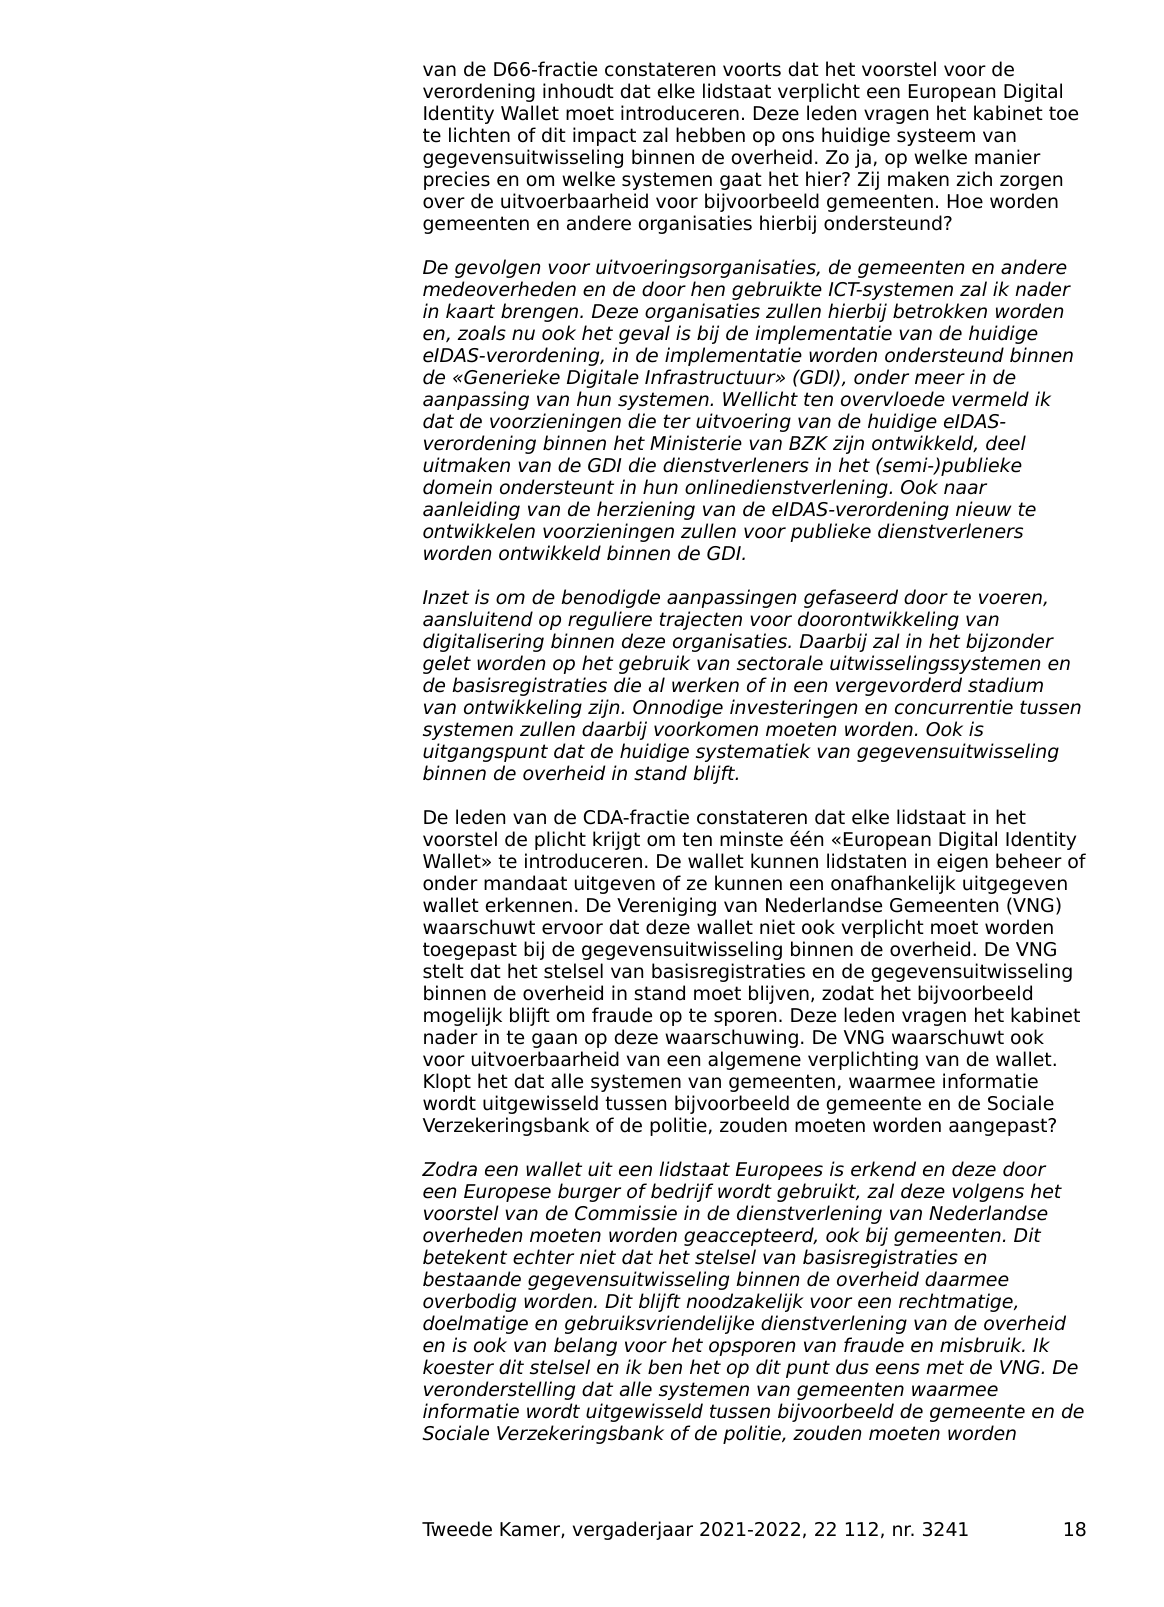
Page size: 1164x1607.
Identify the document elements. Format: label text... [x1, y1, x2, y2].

text De gevolgen voor uitvoeringsorganisaties, de gemeenten en andere medeoverheden en de door hen gebruikte ICT-systemen zal ik nader in kaart brengen. Deze organisaties zullen hierbij betrokken worden en, zoals nu ook het geval is bij de implementatie van de huidige eIDAS-verordening, in de implementatie worden ondersteund binnen de «Generieke Digitale Infrastructuur» (GDI), onder meer in de aanpassing van hun systemen. Wellicht ten overvloede vermeld ik dat de voorzieningen die ter uitvoering van de huidige eIDAS-verordening binnen het Ministerie van BZK zijn ontwikkeld, deel uitmaken van de GDI die dienstverleners in het (semi-)publieke domein ondersteunt in hun onlinedienstverlening. Ook naar aanleiding van de herziening van de eIDAS-verordening nieuw te ontwikkelen voorzieningen zullen voor publieke dienstverleners worden ontwikkeld binnen de GDI. [422, 257, 1087, 565]
text De leden van de CDA-fractie constateren dat elke lidstaat in het voorstel de plicht krijgt om ten minste één «European Digital Identity Wallet» te introduceren. De wallet kunnen lidstaten in eigen beheer of onder mandaat uitgeven of ze kunnen een onafhankelijk uitgegeven wallet erkennen. De Vereniging van Nederlandse Gemeenten (VNG) waarschuwt ervoor dat deze wallet niet ook verplicht moet worden toegepast bij de gegevensuitwisseling binnen de overheid. De VNG stelt dat het stelsel van basisregistraties en de gegevensuitwisseling binnen de overheid in stand moet blijven, zodat het bijvoorbeeld mogelijk blijft om fraude op te sporen. Deze leden vragen het kabinet nader in te gaan op deze waarschuwing. De VNG waarschuwt ook voor uitvoerbaarheid van een algemene verplichting van de wallet. Klopt het dat alle systemen van gemeenten, waarmee informatie wordt uitgewisseld tussen bijvoorbeeld de gemeente en de Sociale Verzekeringsbank of de politie, zouden moeten worden aangepast? [422, 807, 1087, 1137]
text Zodra een wallet uit een lidstaat Europees is erkend en deze door een Europese burger of bedrijf wordt gebruikt, zal deze volgens het voorstel van de Commissie in de dienstverlening van Nederlandse overheden moeten worden geaccepteerd, ook bij gemeenten. Dit betekent echter niet dat het stelsel van basisregistraties en bestaande gegevensuitwisseling binnen de overheid daarmee overbodig worden. Dit blijft noodzakelijk voor een rechtmatige, doelmatige en gebruiksvriendelijke dienstverlening van de overheid en is ook van belang voor het opsporen van fraude en misbruik. Ik koester dit stelsel en ik ben het op dit punt dus eens met de VNG. De veronderstelling dat alle systemen van gemeenten waarmee informatie wordt uitgewisseld tussen bijvoorbeeld de gemeente en de Sociale Verzekeringsbank of de politie, zouden moeten worden [422, 1159, 1087, 1444]
text van de D66-fractie constateren voorts dat het voorstel voor de verordening inhoudt dat elke lidstaat verplicht een European Digital Identity Wallet moet introduceren. Deze leden vragen het kabinet toe te lichten of dit impact zal hebben op ons huidige systeem van gegevensuitwisseling binnen de overheid. Zo ja, op welke manier precies en om welke systemen gaat het hier? Zij maken zich zorgen over de uitvoerbaarheid voor bijvoorbeeld gemeenten. Hoe worden gemeenten en andere organisaties hierbij ondersteund? [422, 59, 1087, 235]
text Inzet is om de benodigde aanpassingen gefaseerd door te voeren, aansluitend op reguliere trajecten voor doorontwikkeling van digitalisering binnen deze organisaties. Daarbij zal in het bijzonder gelet worden op het gebruik van sectorale uitwisselingssystemen en de basisregistraties die al werken of in een vergevorderd stadium van ontwikkeling zijn. Onnodige investeringen en concurrentie tussen systemen zullen daarbij voorkomen moeten worden. Ook is uitgangspunt dat de huidige systematiek van gegevensuitwisseling binnen de overheid in stand blijft. [422, 587, 1087, 785]
